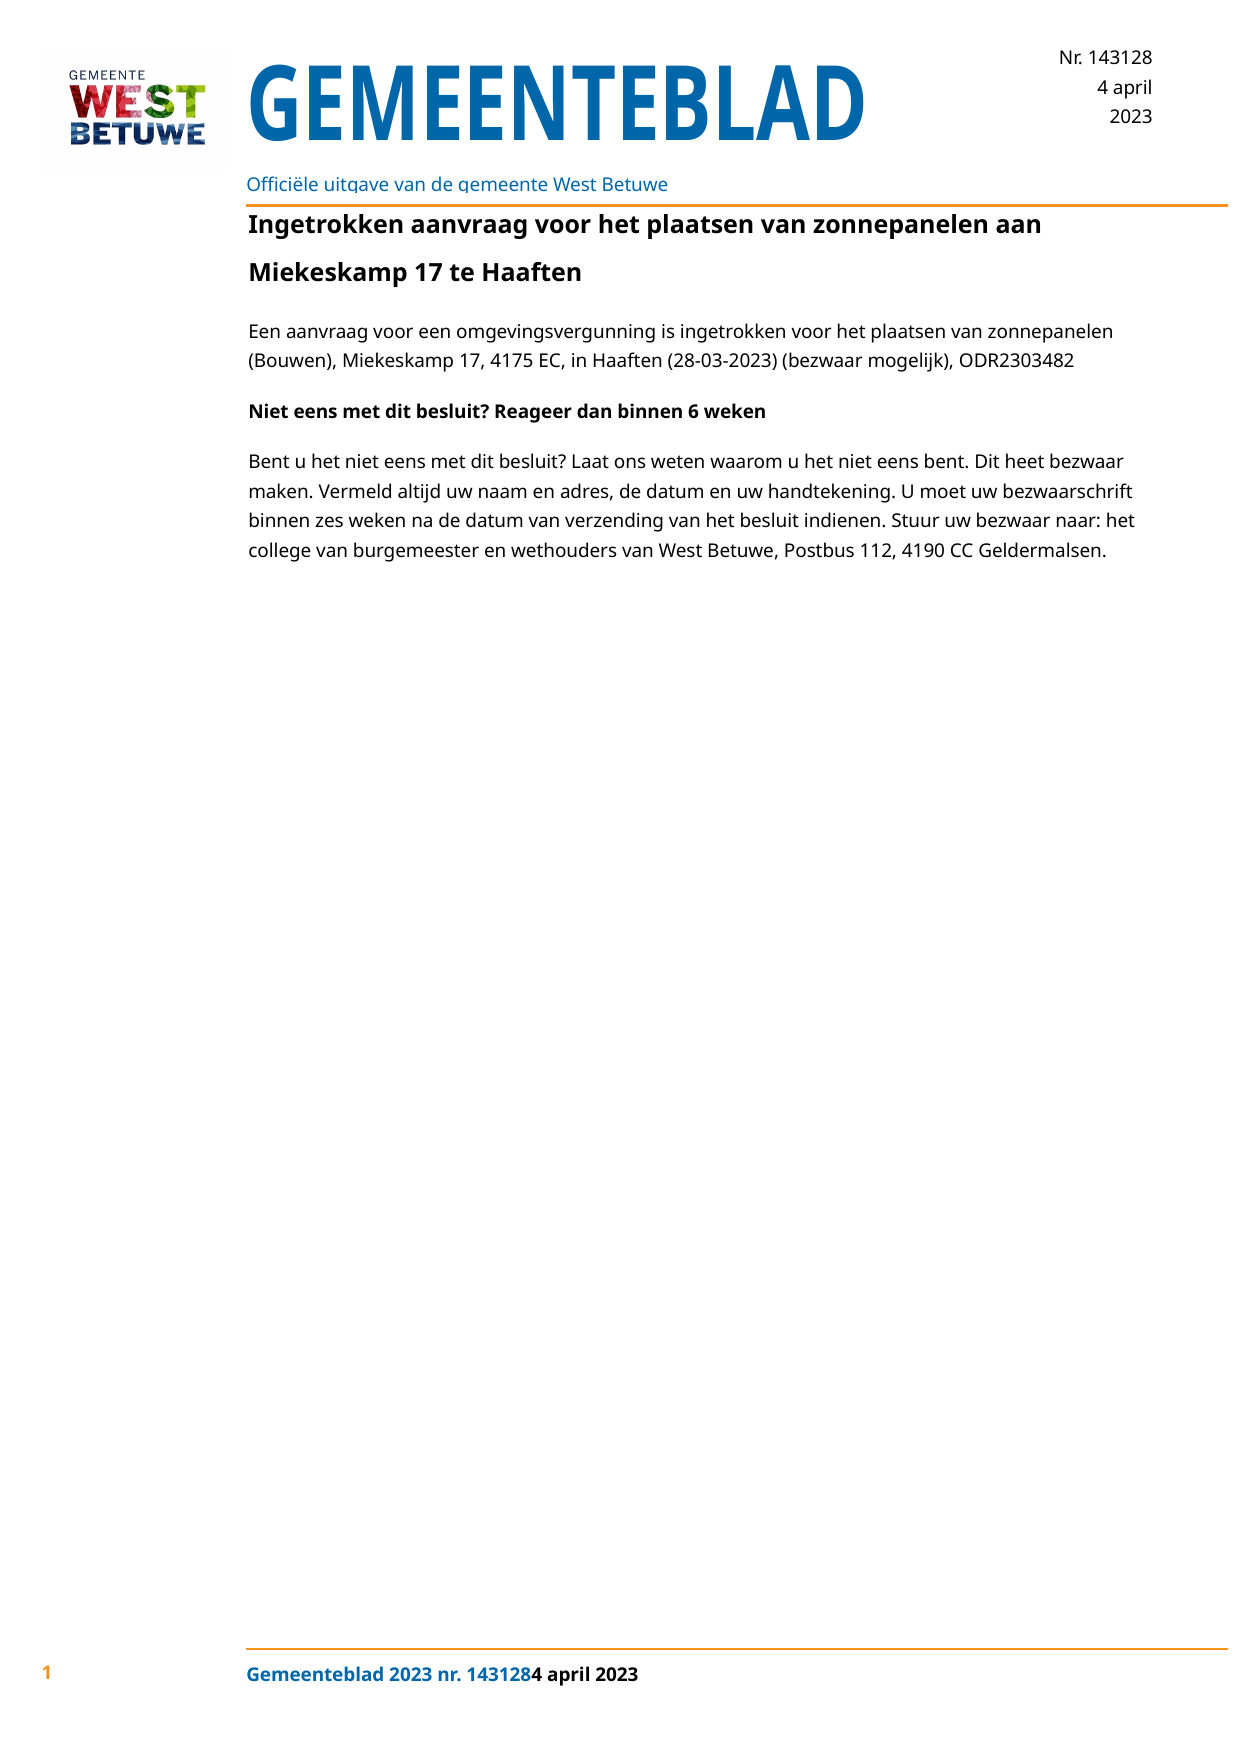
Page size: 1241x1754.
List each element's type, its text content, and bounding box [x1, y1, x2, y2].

picture [41, 47, 231, 172]
text Ingetrokken aanvraag voor het plaatsen van zonnepanelen aan Miekeskamp 17 te Haaften [248, 207, 1152, 288]
text Een aanvraag voor een omgevingsvergunning is ingetrokken voor het plaatsen van zonnepanelen (Bouwen), Miekeskamp 17, 4175 EC, in Haaften (28-03-2023) (bezwaar mogelijk), ODR2303482 [248, 318, 1152, 373]
text Bent u het niet eens met dit besluit? Laat ons weten waarom u het niet eens bent. Dit heet bezwaar maken. Vermeld altijd uw naam en adres, de datum en uw handtekening. U moet uw bezwaarschrift binnen zes weken na de datum van verzending van het besluit indienen. Stuur uw bezwaar naar: het college van burgemeester en wethouders van West Betuwe, Postbus 112, 4190 CC Geldermalsen. [248, 448, 1152, 563]
text Niet eens met dit besluit? Reageer dan binnen 6 weken [248, 398, 1152, 424]
